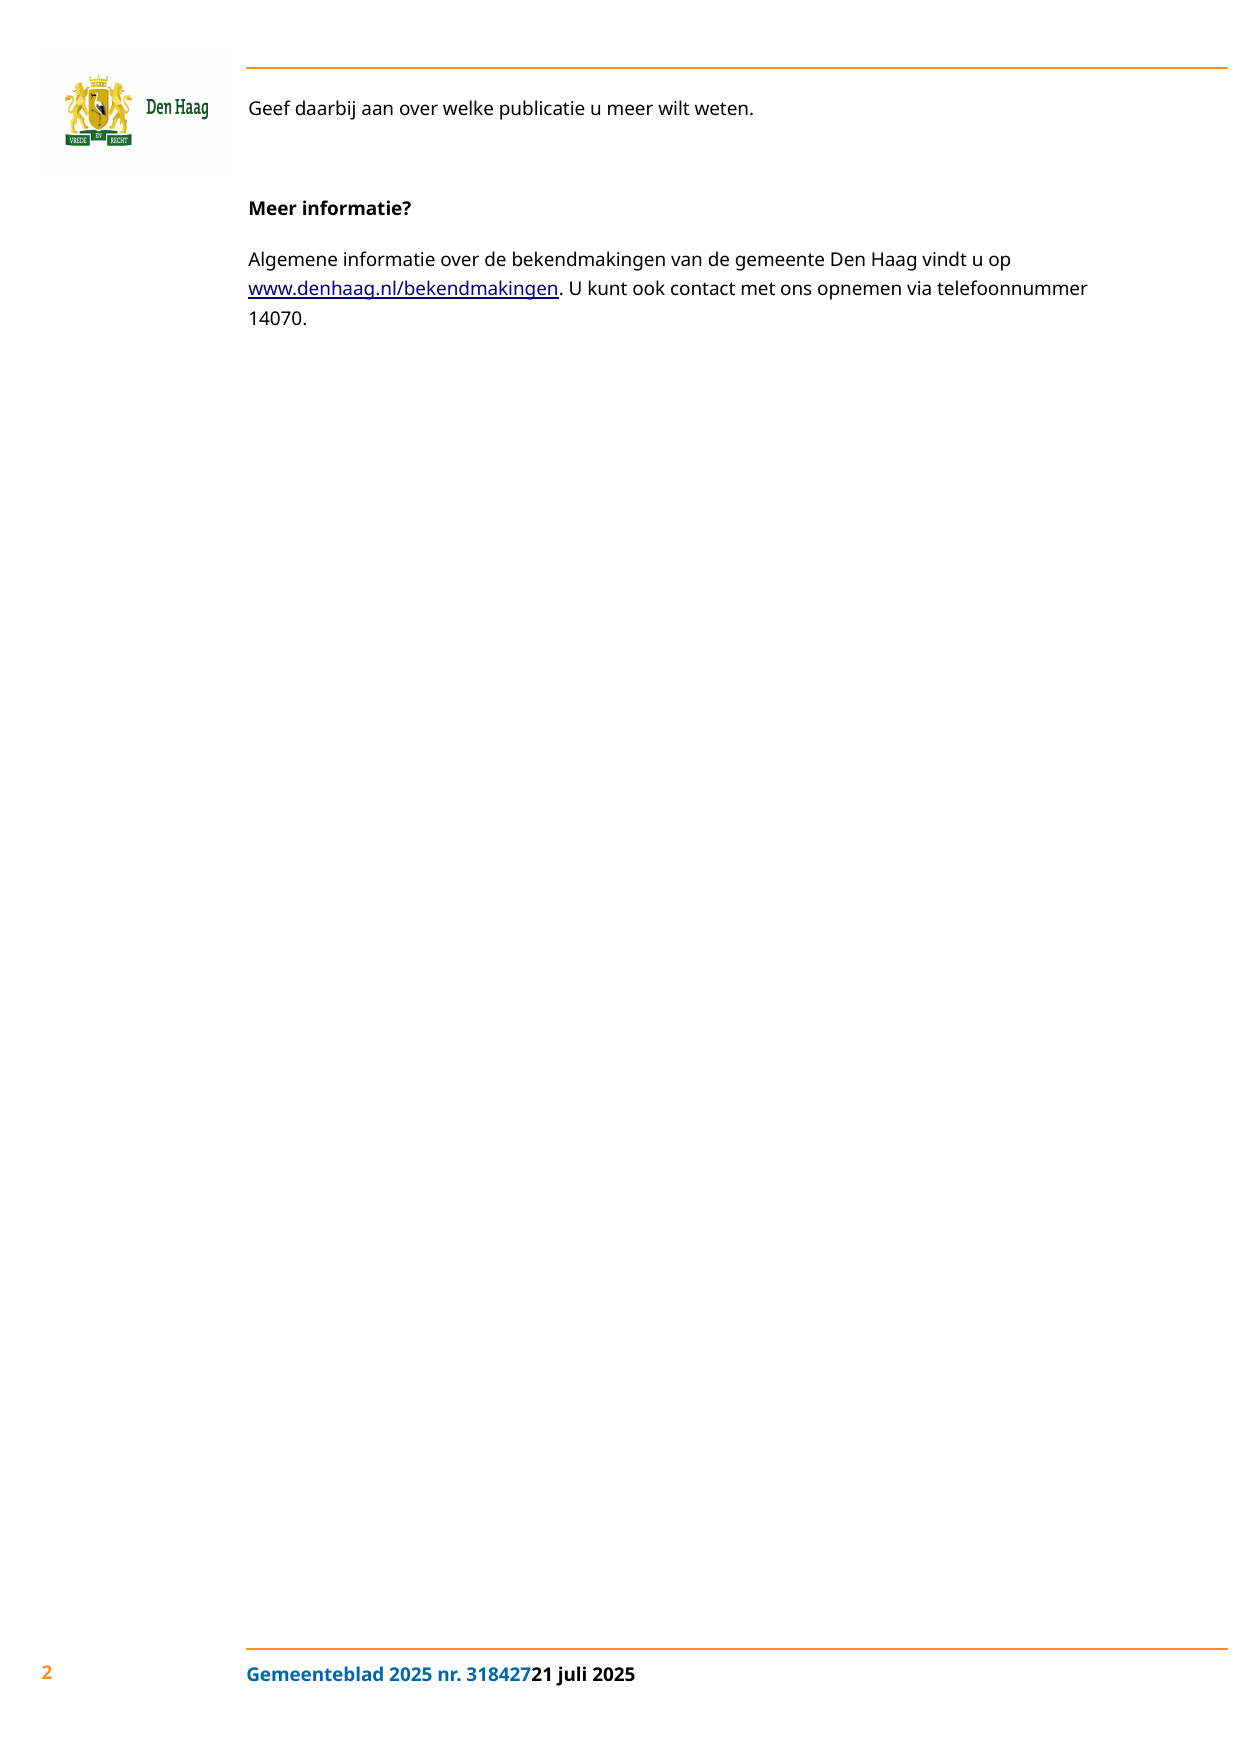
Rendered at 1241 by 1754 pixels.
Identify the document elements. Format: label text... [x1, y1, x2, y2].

picture [41, 47, 231, 172]
text Meer informatie? [248, 196, 1152, 221]
text Geef daarbij aan over welke publicatie u meer wilt weten. [248, 95, 1152, 121]
text Algemene informatie over de bekendmakingen van de gemeente Den Haag vindt u op www.denhaag.nl/bekendmakingen. U kunt ook contact met ons opnemen via telefoonnummer 14070. [248, 246, 1152, 331]
